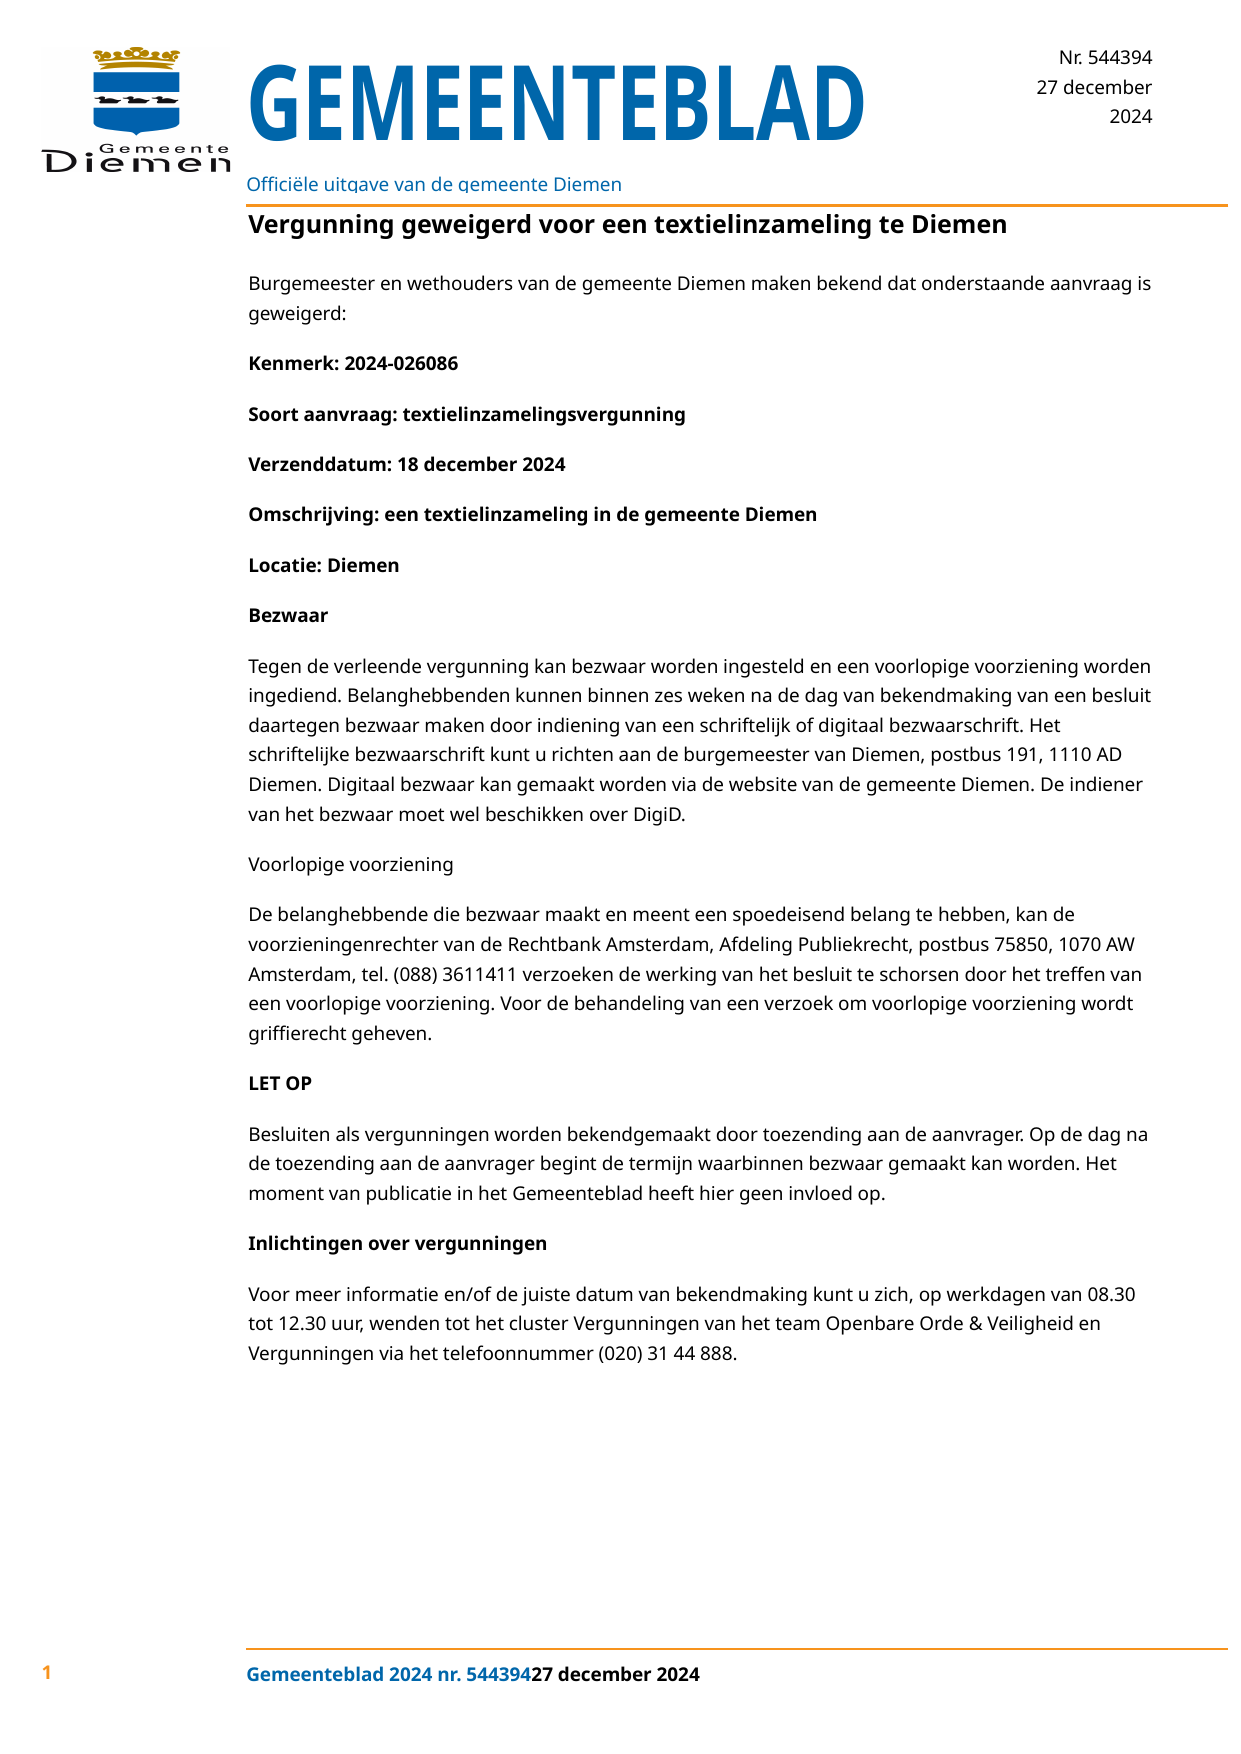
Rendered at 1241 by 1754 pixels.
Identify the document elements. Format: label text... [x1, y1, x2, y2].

text Voorlopige voorziening [248, 851, 1152, 877]
text Verzenddatum: 18 december 2024 [248, 451, 1152, 477]
text LET OP [248, 1070, 1152, 1096]
text De belanghebbende die bezwaar maakt en meent een spoedeisend belang te hebben, kan de voorzieningenrechter van de Rechtbank Amsterdam, Afdeling Publiekrecht, postbus 75850, 1070 AW Amsterdam, tel. (088) 3611411 verzoeken de werking van het besluit te schorsen door het treffen van een voorlopige voorziening. Voor de behandeling van een verzoek om voorlopige voorziening wordt griffierecht geheven. [248, 902, 1152, 1046]
text Burgemeester en wethouders van de gemeente Diemen maken bekend dat onderstaande aanvraag is geweigerd: [248, 270, 1152, 326]
text Vergunning geweigerd voor een textielinzameling te Diemen [248, 207, 1152, 241]
text Locatie: Diemen [248, 552, 1152, 578]
text Kenmerk: 2024-026086 [248, 350, 1152, 376]
text Soort aanvraag: textielinzamelingsvergunning [248, 401, 1152, 426]
text Voor meer informatie en/of de juiste datum van bekendmaking kunt u zich, op werkdagen van 08.30 tot 12.30 uur, wenden tot het cluster Vergunningen van het team Openbare Orde & Veiligheid en Vergunningen via het telefoonnummer (020) 31 44 888. [248, 1281, 1152, 1366]
text Besluiten als vergunningen worden bekendgemaakt door toezending aan de aanvrager. Op de dag na de toezending aan de aanvrager begint de termijn waarbinnen bezwaar gemaakt kan worden. Het moment van publicatie in het Gemeenteblad heeft hier geen invloed op. [248, 1121, 1152, 1206]
text Tegen de verleende vergunning kan bezwaar worden ingesteld en een voorlopige voorziening worden ingediend. Belanghebbenden kunnen binnen zes weken na de dag van bekendmaking van een besluit daartegen bezwaar maken door indiening van een schriftelijk of digitaal bezwaarschrift. Het schriftelijke bezwaarschrift kunt u richten aan de burgemeester van Diemen, postbus 191, 1110 AD Diemen. Digitaal bezwaar kan gemaakt worden via de website van de gemeente Diemen. De indiener van het bezwaar moet wel beschikken over DigiD. [248, 653, 1152, 826]
text Bezwaar [248, 602, 1152, 628]
text Omschrijving: een textielinzameling in de gemeente Diemen [248, 502, 1152, 527]
text Inlichtingen over vergunningen [248, 1230, 1152, 1256]
picture [41, 47, 231, 172]
